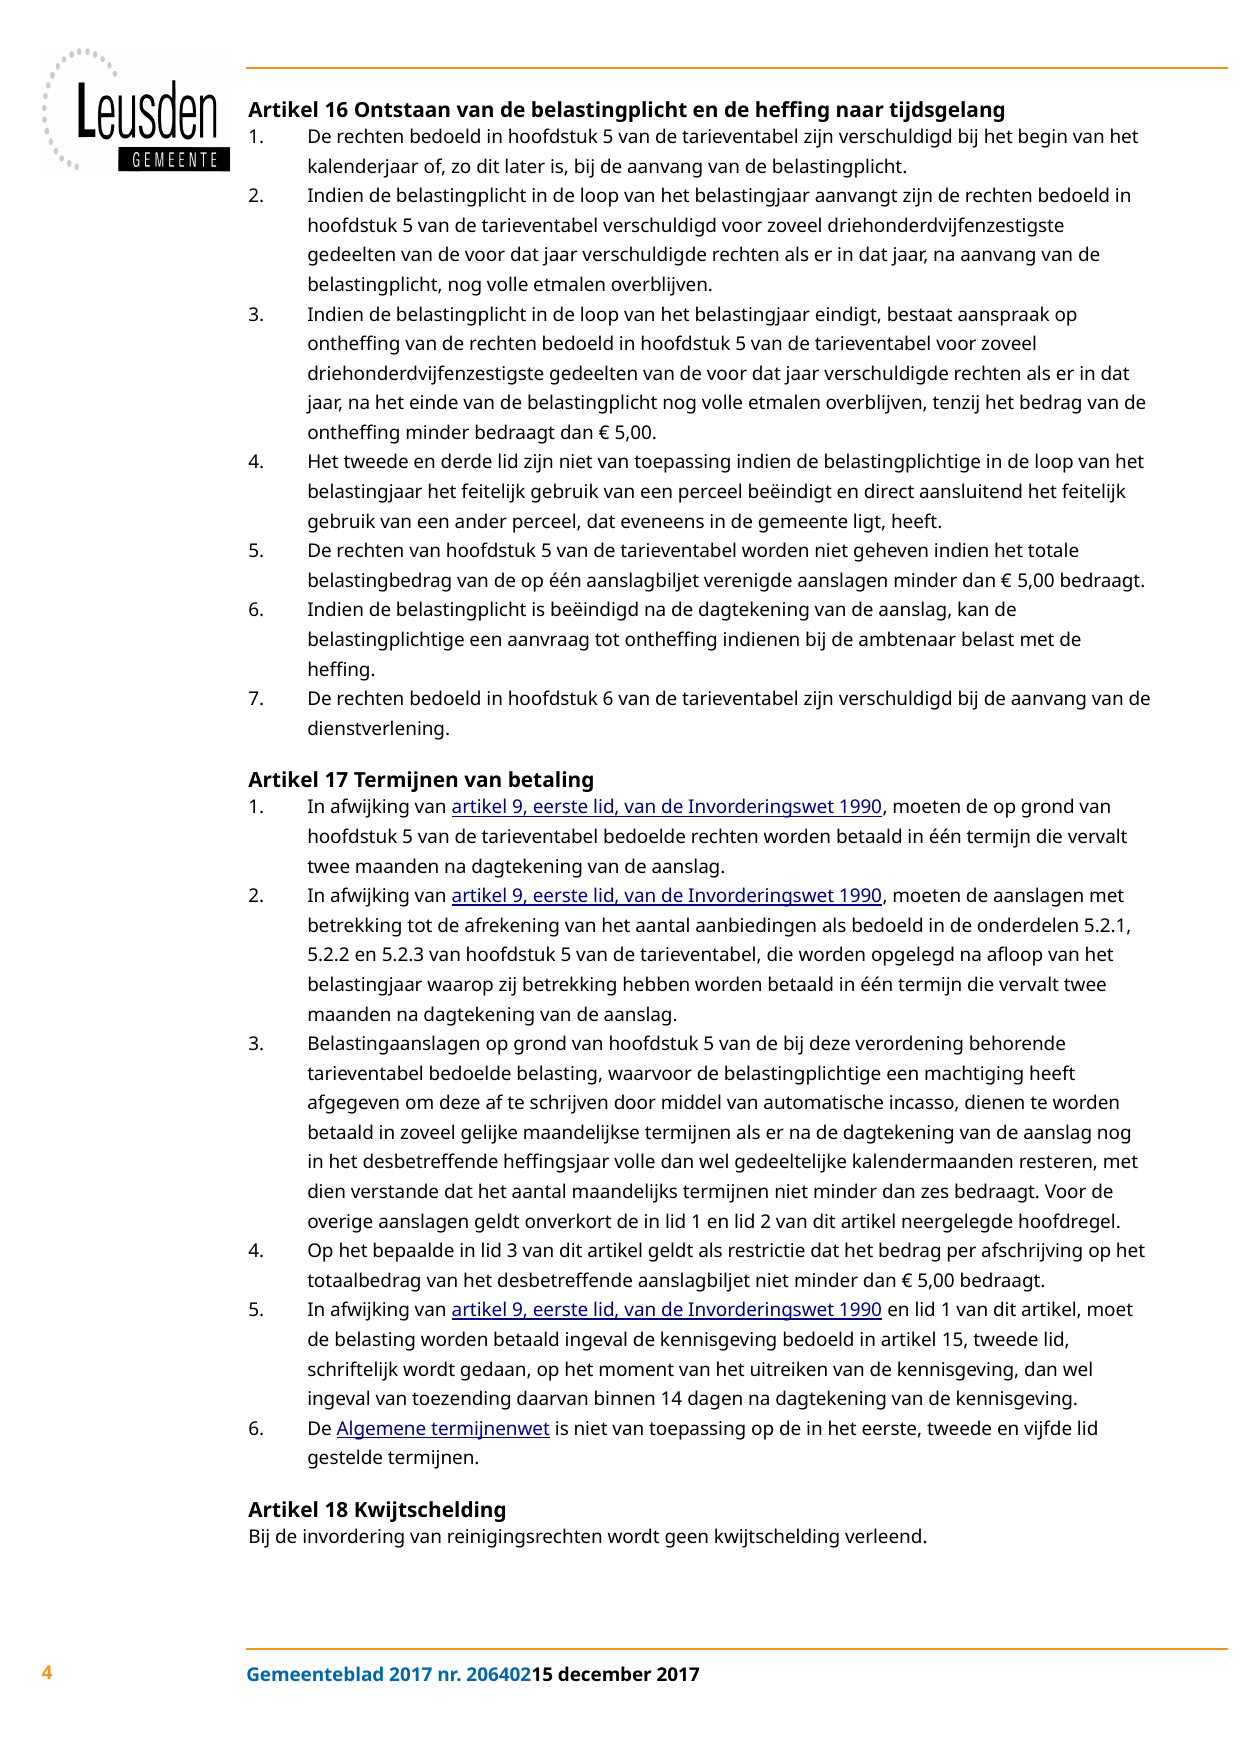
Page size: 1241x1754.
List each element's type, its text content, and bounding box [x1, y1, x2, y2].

list Op het bepaalde in lid 3 van dit artikel geldt als restrictie dat het bedrag per afschrijving op het totaalbedrag van het desbetreffende aanslagbiljet niet minder dan € 5,00 bedraagt. [248, 1237, 1152, 1293]
list Belastingaanslagen op grond van hoofdstuk 5 van de bij deze verordening behorende tarieventabel bedoelde belasting, waarvoor de belastingplichtige een machtiging heeft afgegeven om deze af te schrijven door middel van automatische incasso, dienen te worden betaald in zoveel gelijke maandelijkse termijnen als er na de dagtekening van de aanslag nog in het desbetreffende heffingsjaar volle dan wel gedeeltelijke kalendermaanden resteren, met dien verstande dat het aantal maandelijks termijnen niet minder dan zes bedraagt. Voor de overige aanslagen geldt onverkort de in lid 1 en lid 2 van dit artikel neergelegde hoofdregel. [248, 1030, 1152, 1234]
list Indien de belastingplicht is beëindigd na de dagtekening van de aanslag, kan de belastingplichtige een aanvraag tot ontheffing indienen bij de ambtenaar belast met de heffing. [248, 597, 1152, 681]
list Het tweede en derde lid zijn niet van toepassing indien de belastingplichtige in de loop van het belastingjaar het feitelijk gebruik van een perceel beëindigt en direct aansluitend het feitelijk gebruik van een ander perceel, dat eveneens in de gemeente ligt, heeft. [248, 449, 1152, 533]
text Bij de invordering van reinigingsrechten wordt geen kwijtschelding verleend. [248, 1523, 1152, 1549]
list De rechten bedoeld in hoofdstuk 6 van de tarieventabel zijn verschuldigd bij de aanvang van de dienstverlening. [248, 685, 1152, 741]
text Artikel 16 Ontstaan van de belastingplicht en de heffing naar tijdsgelang [248, 95, 1152, 123]
list Indien de belastingplicht in de loop van het belastingjaar aanvangt zijn de rechten bedoeld in hoofdstuk 5 van de tarieventabel verschuldigd voor zoveel driehonderdvijfenzestigste gedeelten van de voor dat jaar verschuldigde rechten als er in dat jaar, na aanvang van de belastingplicht, nog volle etmalen overblijven. [248, 182, 1152, 297]
text Artikel 17 Termijnen van betaling [248, 765, 1152, 794]
list De Algemene termijnenwet is niet van toepassing op de in het eerste, tweede en vijfde lid gestelde termijnen. [248, 1415, 1152, 1470]
picture [41, 47, 231, 172]
list De rechten bedoeld in hoofdstuk 5 van de tarieventabel zijn verschuldigd bij het begin van het kalenderjaar of, zo dit later is, bij de aanvang van de belastingplicht. [248, 123, 1152, 178]
list In afwijking van artikel 9, eerste lid, van de Invorderingswet 1990, moeten de aanslagen met betrekking tot de afrekening van het aantal aanbiedingen als bedoeld in de onderdelen 5.2.1, 5.2.2 en 5.2.3 van hoofdstuk 5 van de tarieventabel, die worden opgelegd na afloop van het belastingjaar waarop zij betrekking hebben worden betaald in één termijn die vervalt twee maanden na dagtekening van de aanslag. [248, 882, 1152, 1027]
list In afwijking van artikel 9, eerste lid, van de Invorderingswet 1990, moeten de op grond van hoofdstuk 5 van de tarieventabel bedoelde rechten worden betaald in één termijn die vervalt twee maanden na dagtekening van de aanslag. [248, 794, 1152, 879]
list Indien de belastingplicht in de loop van het belastingjaar eindigt, bestaat aanspraak op ontheffing van de rechten bedoeld in hoofdstuk 5 van de tarieventabel voor zoveel driehonderdvijfenzestigste gedeelten van de voor dat jaar verschuldigde rechten als er in dat jaar, na het einde van de belastingplicht nog volle etmalen overblijven, tenzij het bedrag van de ontheffing minder bedraagt dan € 5,00. [248, 301, 1152, 445]
text Artikel 18 Kwijtschelding [248, 1495, 1152, 1523]
list In afwijking van artikel 9, eerste lid, van de Invorderingswet 1990 en lid 1 van dit artikel, moet de belasting worden betaald ingeval de kennisgeving bedoeld in artikel 15, tweede lid, schriftelijk wordt gedaan, op het moment van het uitreiken van de kennisgeving, dan wel ingeval van toezending daarvan binnen 14 dagen na dagtekening van de kennisgeving. [248, 1297, 1152, 1411]
list De rechten van hoofdstuk 5 van de tarieventabel worden niet geheven indien het totale belastingbedrag van de op één aanslagbiljet verenigde aanslagen minder dan € 5,00 bedraagt. [248, 537, 1152, 593]
